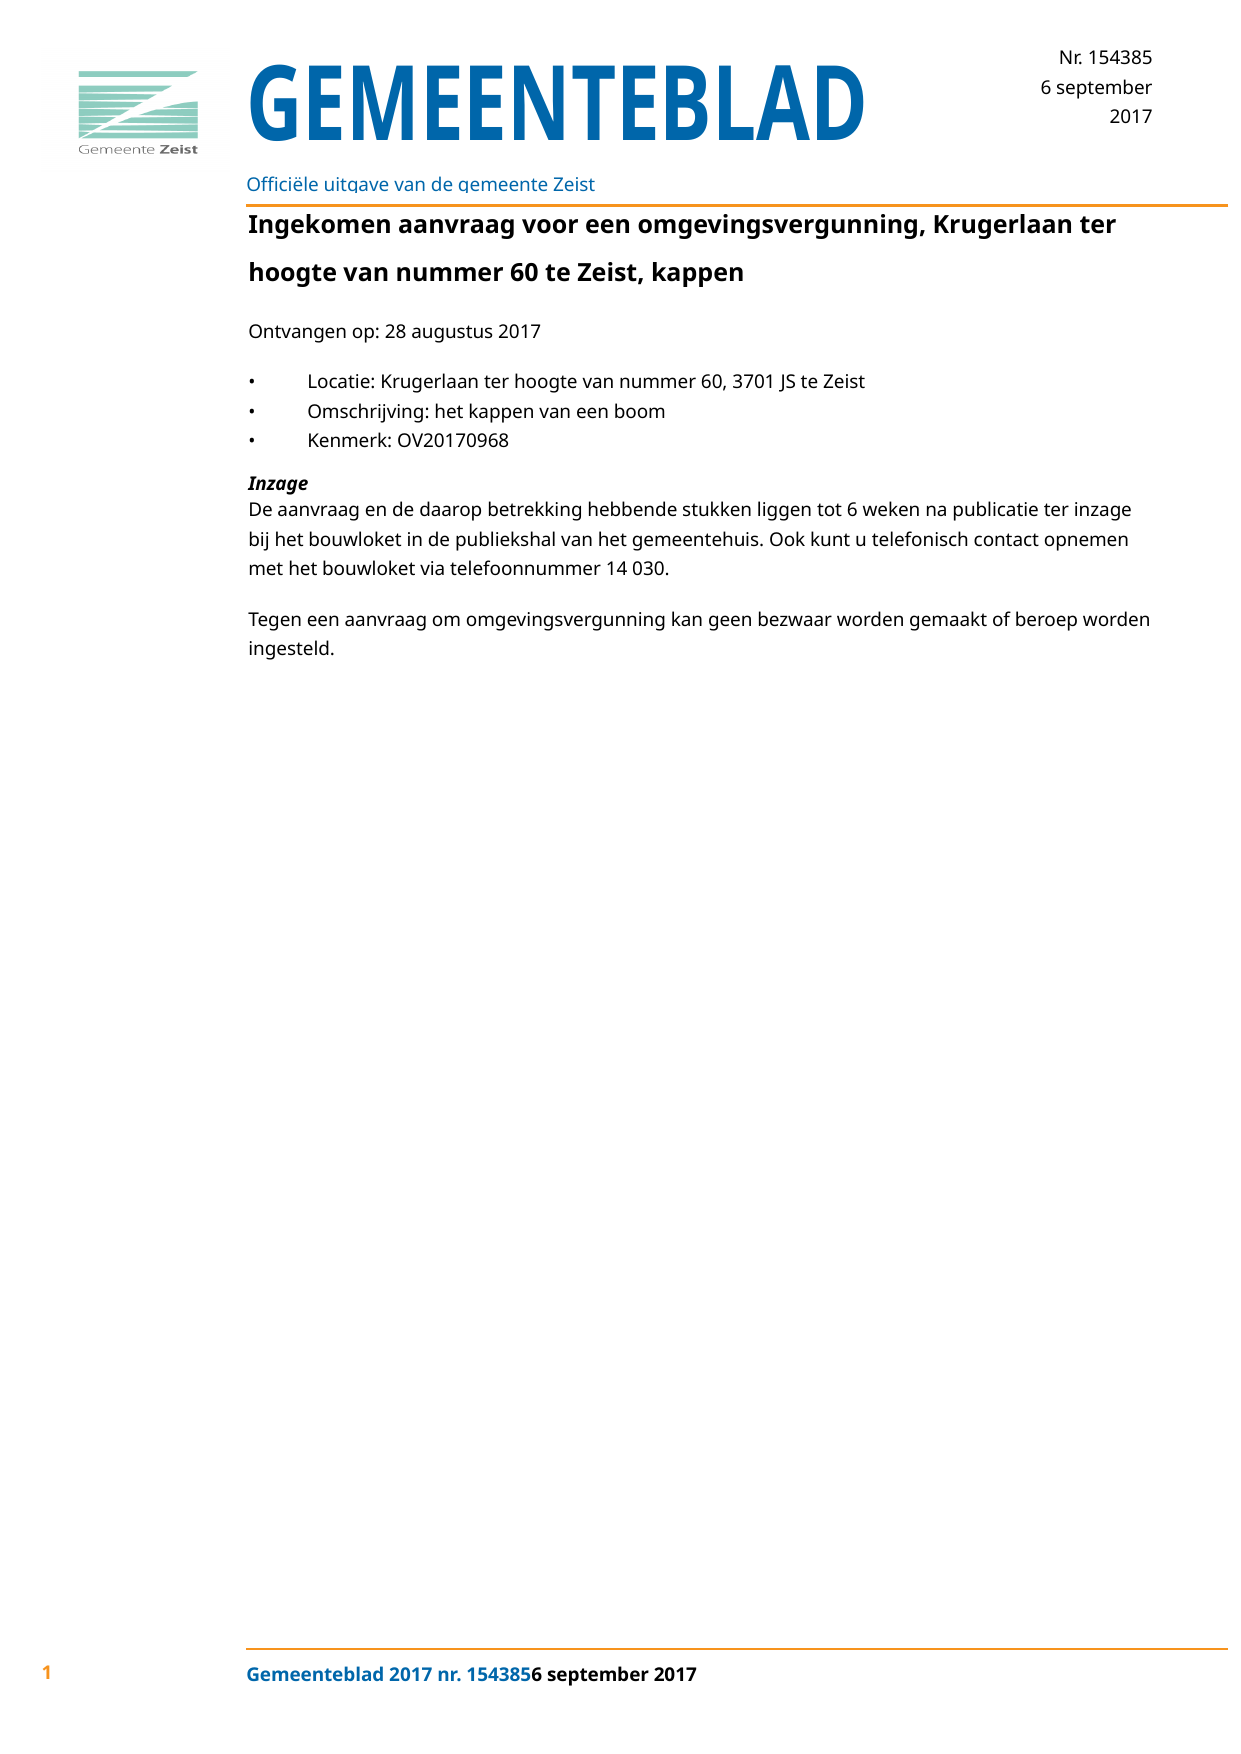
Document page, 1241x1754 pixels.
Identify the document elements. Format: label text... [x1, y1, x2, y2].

list Kenmerk: OV20170968 [248, 427, 1152, 453]
text Ontvangen op: 28 augustus 2017 [248, 318, 1152, 344]
list Omschrijving: het kappen van een boom [248, 398, 1152, 424]
text Inzage [248, 471, 1152, 496]
picture [41, 47, 231, 172]
text De aanvraag en de daarop betrekking hebbende stukken liggen tot 6 weken na publicatie ter inzage bij het bouwloket in de publiekshal van het gemeentehuis. Ook kunt u telefonisch contact opnemen met het bouwloket via telefoonnummer 14 030. [248, 496, 1152, 581]
text Ingekomen aanvraag voor een omgevingsvergunning, Krugerlaan ter hoogte van nummer 60 te Zeist, kappen [248, 207, 1152, 288]
list Locatie: Krugerlaan ter hoogte van nummer 60, 3701 JS te Zeist [248, 368, 1152, 394]
text Tegen een aanvraag om omgevingsvergunning kan geen bezwaar worden gemaakt of beroep worden ingesteld. [248, 606, 1152, 661]
